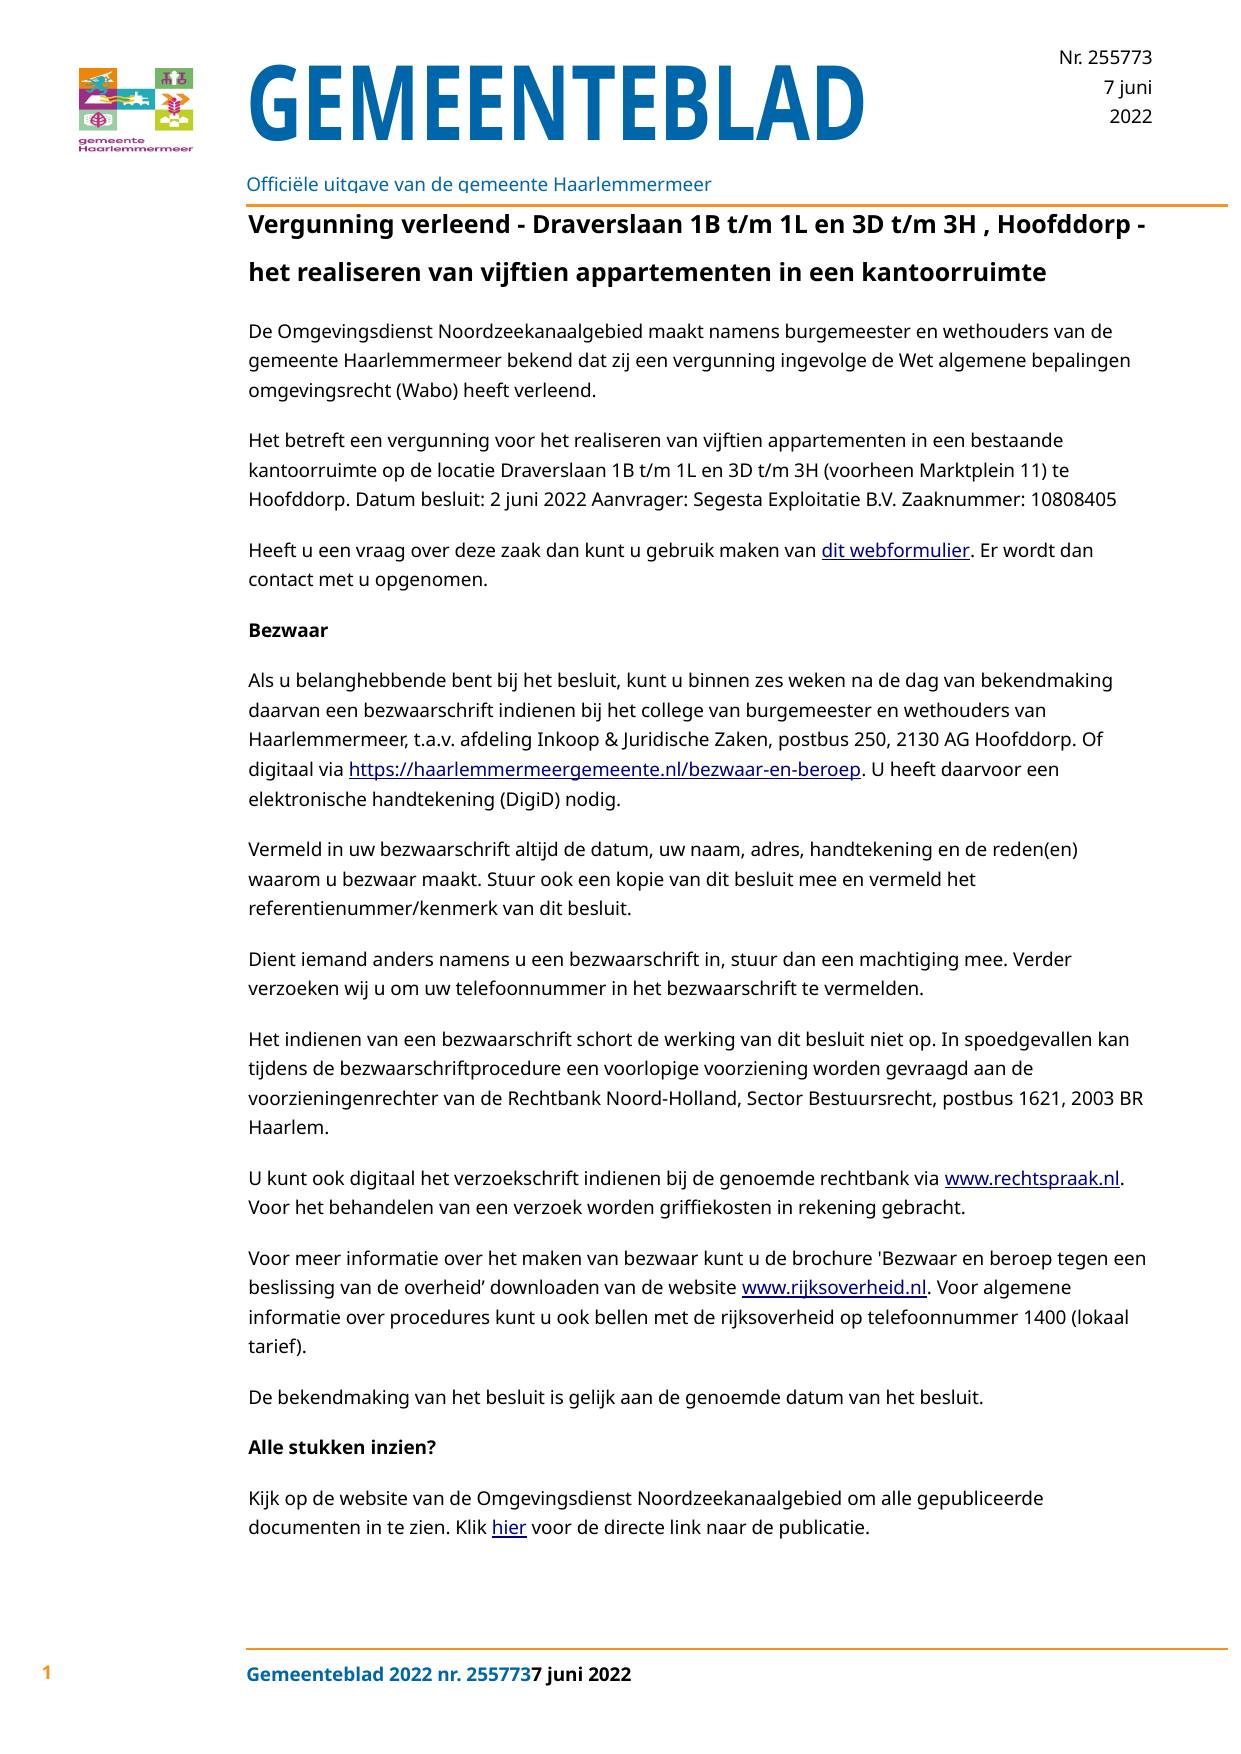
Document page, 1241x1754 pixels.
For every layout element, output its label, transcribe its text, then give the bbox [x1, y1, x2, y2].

text Bezwaar [248, 617, 1152, 643]
text Het betreft een vergunning voor het realiseren van vijftien appartementen in een bestaande kantoorruimte op de locatie Draverslaan 1B t/m 1L en 3D t/m 3H (voorheen Marktplein 11) te Hoofddorp. Datum besluit: 2 juni 2022 Aanvrager: Segesta Exploitatie B.V. Zaaknummer: 10808405 [248, 427, 1152, 512]
text Vergunning verleend - Draverslaan 1B t/m 1L en 3D t/m 3H , Hoofddorp - het realiseren van vijftien appartementen in een kantoorruimte [248, 207, 1152, 288]
picture [41, 47, 231, 172]
text Vermeld in uw bezwaarschrift altijd de datum, uw naam, adres, handtekening en de reden(en) waarom u bezwaar maakt. Stuur ook een kopie van dit besluit mee en vermeld het referentienummer/kenmerk van dit besluit. [248, 836, 1152, 921]
text Dient iemand anders namens u een bezwaarschrift in, stuur dan een machtiging mee. Verder verzoeken wij u om uw telefoonnummer in het bezwaarschrift te vermelden. [248, 946, 1152, 1001]
text Als u belanghebbende bent bij het besluit, kunt u binnen zes weken na de dag van bekendmaking daarvan een bezwaarschrift indienen bij het college van burgemeester en wethouders van Haarlemmermeer, t.a.v. afdeling Inkoop & Juridische Zaken, postbus 250, 2130 AG Hoofddorp. Of digitaal via https://haarlemmermeergemeente.nl/bezwaar-en-beroep. U heeft daarvoor een elektronische handtekening (DigiD) nodig. [248, 667, 1152, 812]
text U kunt ook digitaal het verzoekschrift indienen bij de genoemde rechtbank via www.rechtspraak.nl. Voor het behandelen van een verzoek worden griffiekosten in rekening gebracht. [248, 1165, 1152, 1220]
text Alle stukken inzien? [248, 1434, 1152, 1460]
text Het indienen van een bezwaarschrift schort de werking van dit besluit niet op. In spoedgevallen kan tijdens de bezwaarschriftprocedure een voorlopige voorziening worden gevraagd aan de voorzieningenrechter van de Rechtbank Noord-Holland, Sector Bestuursrecht, postbus 1621, 2003 BR Haarlem. [248, 1026, 1152, 1140]
text Kijk op de website van de Omgevingsdienst Noordzeekanaalgebied om alle gepubliceerde documenten in te zien. Klik hier voor de directe link naar de publicatie. [248, 1485, 1152, 1540]
text Voor meer informatie over het maken van bezwaar kunt u de brochure 'Bezwaar en beroep tegen een beslissing van de overheid’ downloaden van de website www.rijksoverheid.nl. Voor algemene informatie over procedures kunt u ook bellen met de rijksoverheid op telefoonnummer 1400 (lokaal tarief). [248, 1245, 1152, 1359]
text De Omgevingsdienst Noordzeekanaalgebied maakt namens burgemeester en wethouders van de gemeente Haarlemmermeer bekend dat zij een vergunning ingevolge de Wet algemene bepalingen omgevingsrecht (Wabo) heeft verleend. [248, 318, 1152, 403]
text Heeft u een vraag over deze zaak dan kunt u gebruik maken van dit webformulier. Er wordt dan contact met u opgenomen. [248, 537, 1152, 592]
text De bekendmaking van het besluit is gelijk aan de genoemde datum van het besluit. [248, 1384, 1152, 1410]
